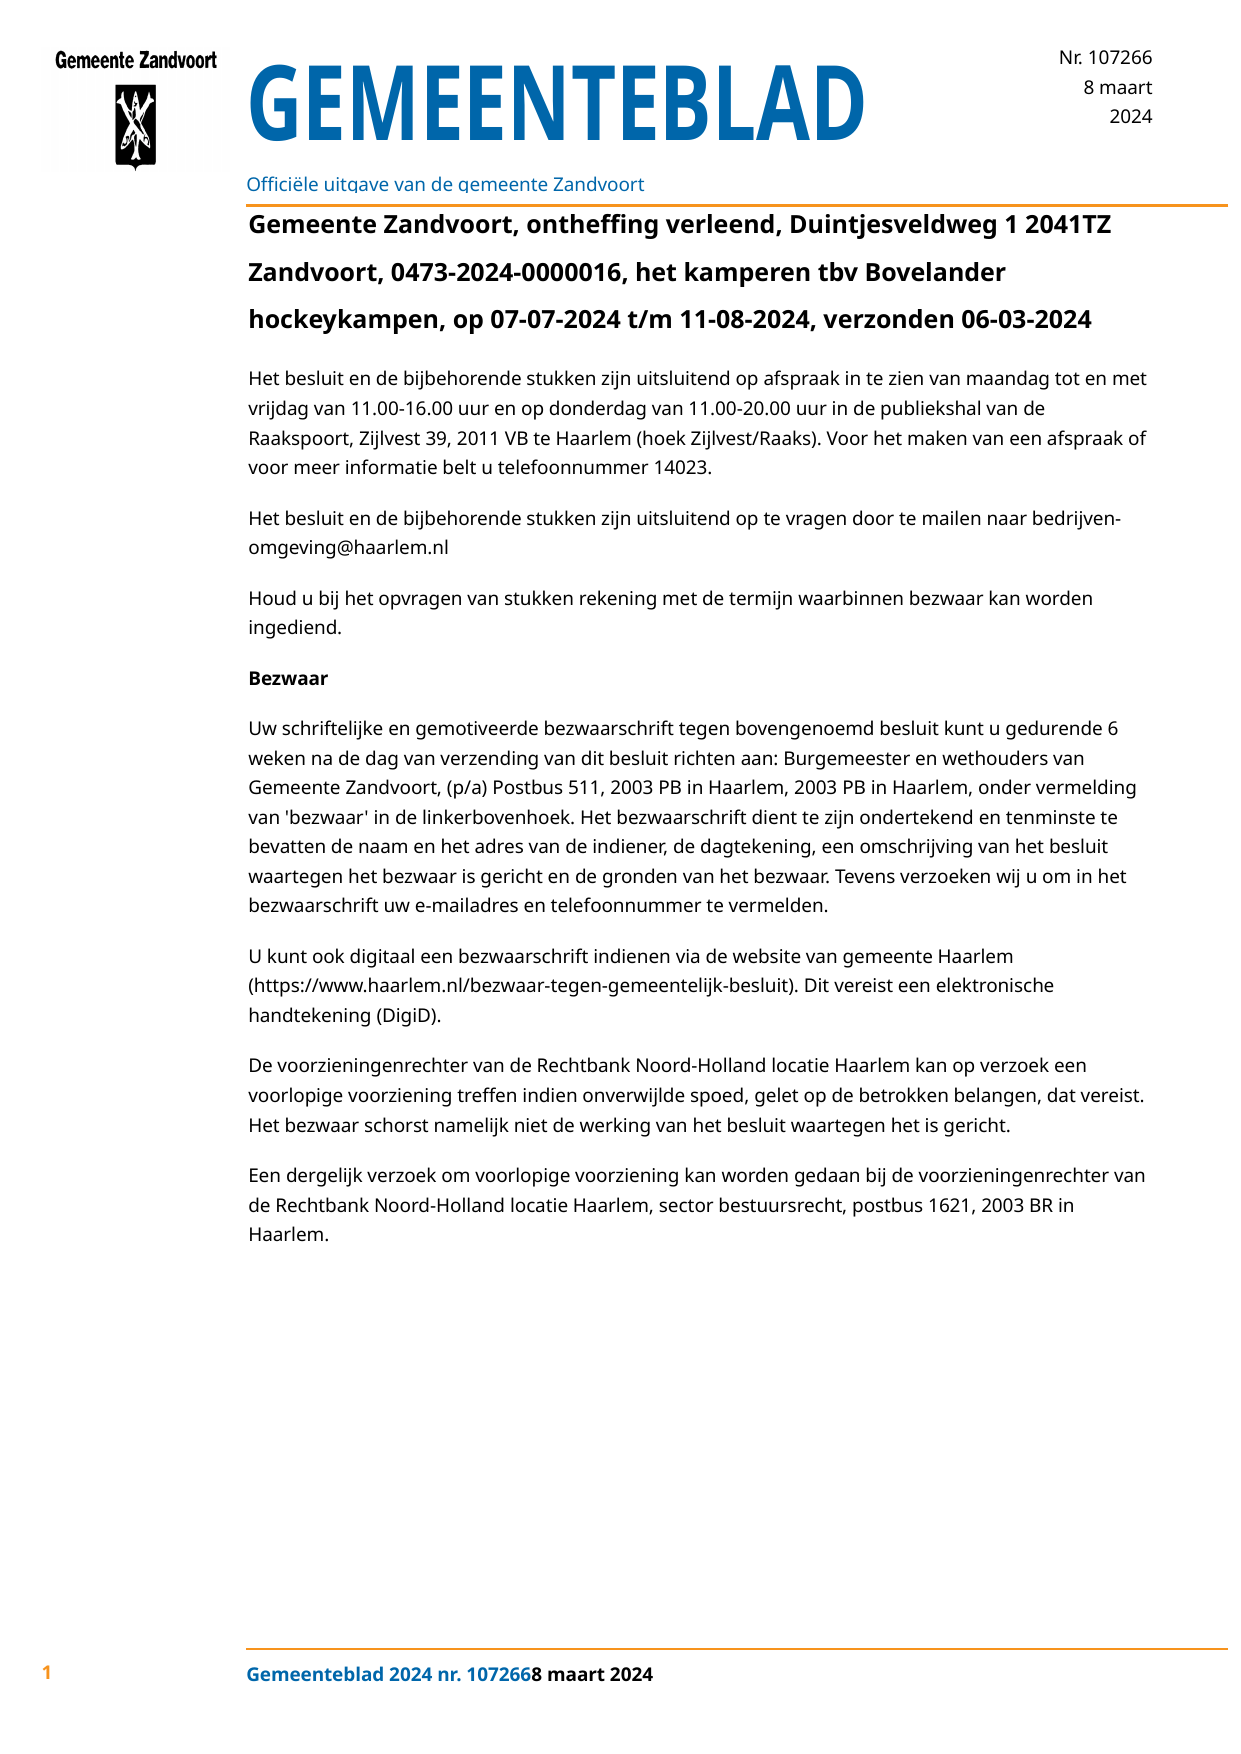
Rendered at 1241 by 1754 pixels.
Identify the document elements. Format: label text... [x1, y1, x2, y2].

text Bezwaar [248, 665, 1152, 690]
text De voorzieningenrechter van de Rechtbank Noord-Holland locatie Haarlem kan op verzoek een voorlopige voorziening treffen indien onverwijlde spoed, gelet op de betrokken belangen, dat vereist. Het bezwaar schorst namelijk niet de werking van het besluit waartegen het is gericht. [248, 1053, 1152, 1137]
text Uw schriftelijke en gemotiveerde bezwaarschrift tegen bovengenoemd besluit kunt u gedurende 6 weken na de dag van verzending van dit besluit richten aan: Burgemeester en wethouders van Gemeente Zandvoort, (p/a) Postbus 511, 2003 PB in Haarlem, 2003 PB in Haarlem, onder vermelding van 'bezwaar' in de linkerbovenhoek. Het bezwaarschrift dient te zijn ondertekend en tenminste te bevatten de naam en het adres van de indiener, de dagtekening, een omschrijving van het besluit waartegen het bezwaar is gericht en de gronden van het bezwaar. Tevens verzoeken wij u om in het bezwaarschrift uw e-mailadres en telefoonnummer te vermelden. [248, 715, 1152, 918]
picture [41, 47, 231, 172]
text Het besluit en de bijbehorende stukken zijn uitsluitend op te vragen door te mailen naar bedrijven-omgeving@haarlem.nl [248, 505, 1152, 560]
text Houd u bij het opvragen van stukken rekening met de termijn waarbinnen bezwaar kan worden ingediend. [248, 585, 1152, 640]
text U kunt ook digitaal een bezwaarschrift indienen via de website van gemeente Haarlem (https://www.haarlem.nl/bezwaar-tegen-gemeentelijk-besluit). Dit vereist een elektronische handtekening (DigiD). [248, 943, 1152, 1028]
text Het besluit en de bijbehorende stukken zijn uitsluitend op afspraak in te zien van maandag tot en met vrijdag van 11.00-16.00 uur en op donderdag van 11.00-20.00 uur in de publiekshal van de Raakspoort, Zijlvest 39, 2011 VB te Haarlem (hoek Zijlvest/Raaks). Voor het maken van een afspraak of voor meer informatie belt u telefoonnummer 14023. [248, 366, 1152, 480]
text Een dergelijk verzoek om voorlopige voorziening kan worden gedaan bij de voorzieningenrechter van de Rechtbank Noord-Holland locatie Haarlem, sector bestuursrecht, postbus 1621, 2003 BR in Haarlem. [248, 1162, 1152, 1247]
text Gemeente Zandvoort, ontheffing verleend, Duintjesveldweg 1 2041TZ Zandvoort, 0473-2024-0000016, het kamperen tbv Bovelander hockeykampen, op 07-07-2024 t/m 11-08-2024, verzonden 06-03-2024 [248, 207, 1152, 336]
